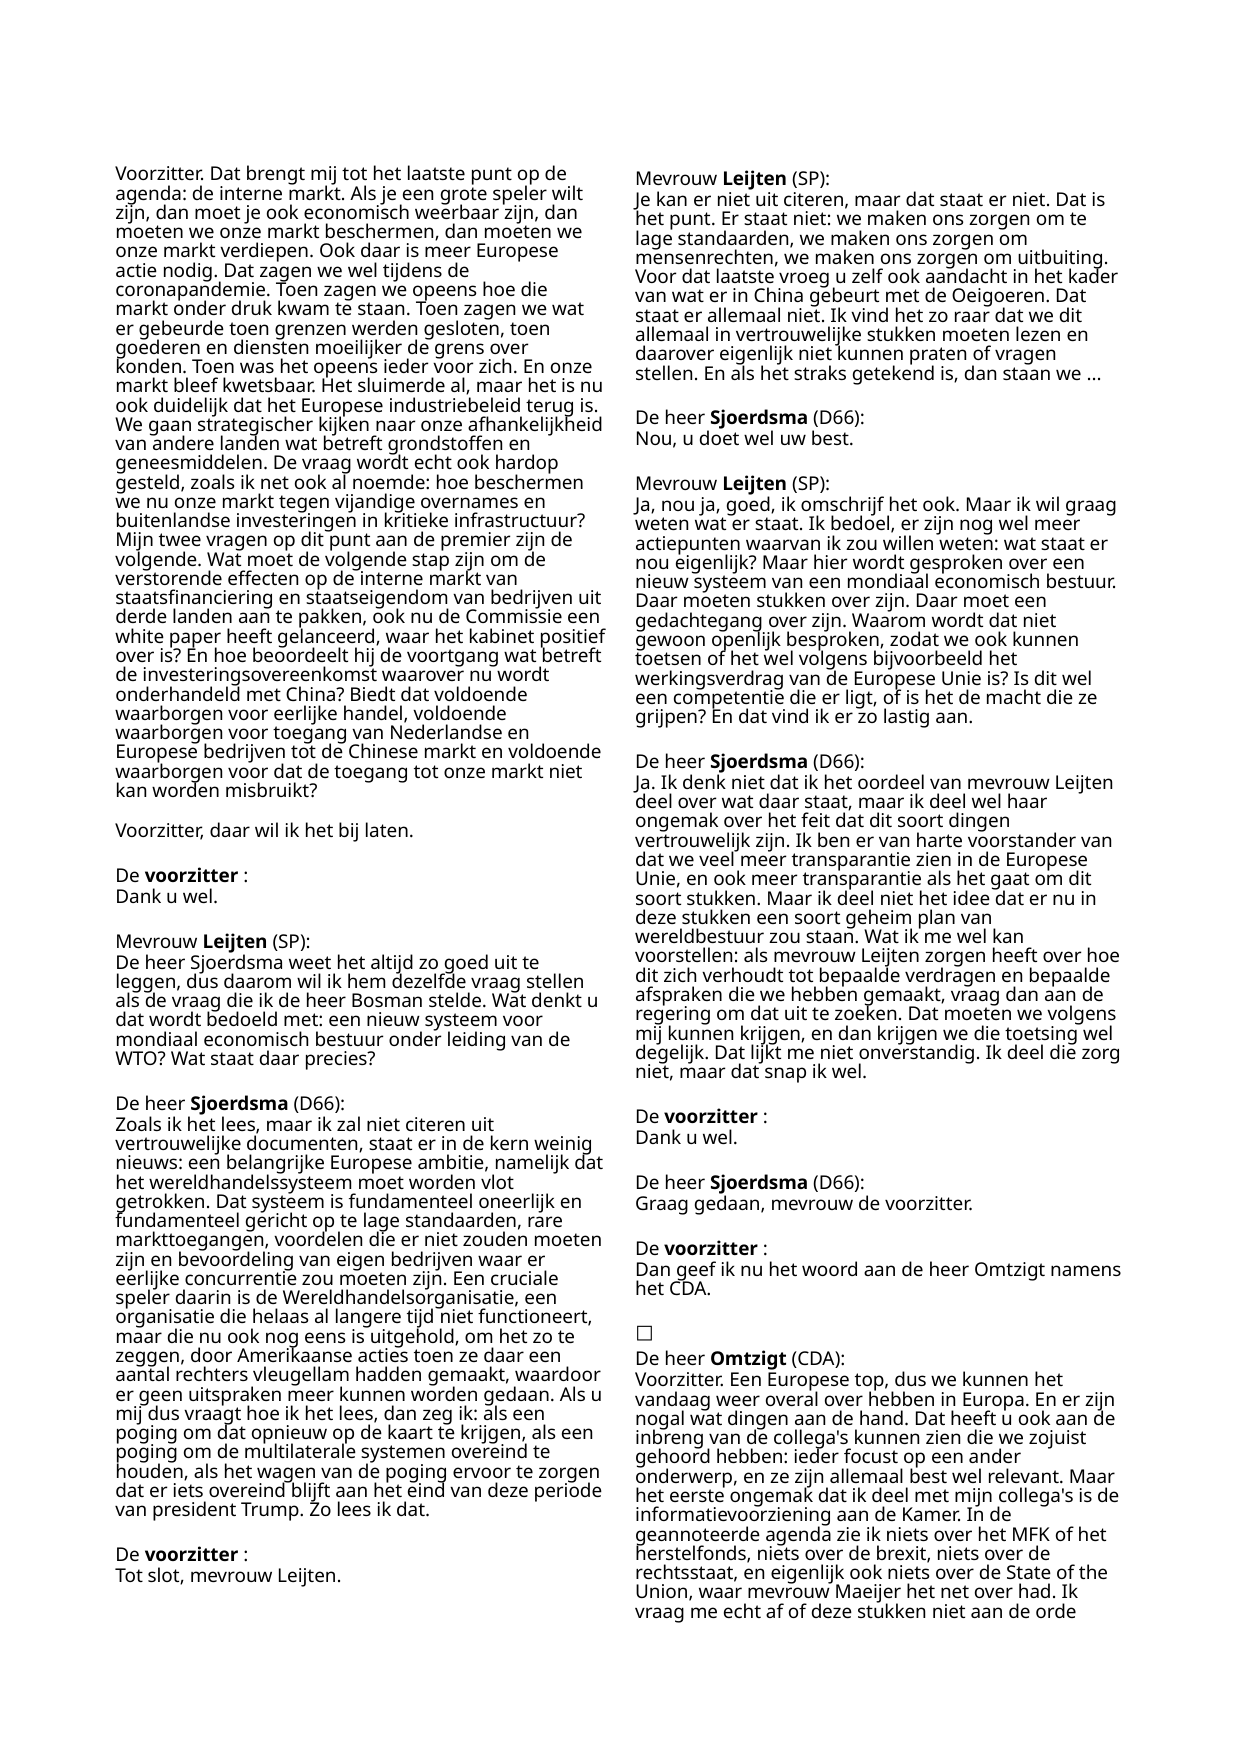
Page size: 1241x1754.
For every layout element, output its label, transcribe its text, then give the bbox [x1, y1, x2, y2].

text Dan geef ik nu het woord aan de heer Omtzigt namens het CDA. [635, 1261, 1125, 1299]
text ⬜ [635, 1320, 1125, 1346]
text De heer Sjoerdsma weet het altijd zo goed uit te leggen, dus daarom wil ik hem dezelfde vraag stellen als de vraag die ik de heer Bosman stelde. Wat denkt u dat wordt bedoeld met: een nieuw systeem voor mondiaal economisch bestuur onder leiding van de WTO? Wat staat daar precies? [115, 954, 605, 1069]
text Je kan er niet uit citeren, maar dat staat er niet. Dat is het punt. Er staat niet: we maken ons zorgen om te lage standaarden, we maken ons zorgen om mensenrechten, we maken ons zorgen om uitbuiting. Voor dat laatste vroeg u zelf ook aandacht in het kader van wat er in China gebeurt met de Oeigoeren. Dat staat er allemaal niet. Ik vind het zo raar dat we dit allemaal in vertrouwelijke stukken moeten lezen en daarover eigenlijk niet kunnen praten of vragen stellen. En als het straks getekend is, dan staan we ... [635, 191, 1125, 384]
text Voorzitter. Dat brengt mij tot het laatste punt op de agenda: de interne markt. Als je een grote speler wilt zijn, dan moet je ook economisch weerbaar zijn, dan moeten we onze markt beschermen, dan moeten we onze markt verdiepen. Ook daar is meer Europese actie nodig. Dat zagen we wel tijdens de coronapandemie. Toen zagen we opeens hoe die markt onder druk kwam te staan. Toen zagen we wat er gebeurde toen grenzen werden gesloten, toen goederen en diensten moeilijker de grens over konden. Toen was het opeens ieder voor zich. En onze markt bleef kwetsbaar. Het sluimerde al, maar het is nu ook duidelijk dat het Europese industriebeleid terug is. We gaan strategischer kijken naar onze afhankelijkheid van andere landen wat betreft grondstoffen en geneesmiddelen. De vraag wordt echt ook hardop gesteld, zoals ik net ook al noemde: hoe beschermen we nu onze markt tegen vijandige overnames en buitenlandse investeringen in kritieke infrastructuur? Mijn twee vragen op dit punt aan de premier zijn de volgende. Wat moet de volgende stap zijn om de verstorende effecten op de interne markt van staatsfinanciering en staatseigendom van bedrijven uit derde landen aan te pakken, ook nu de Commissie een white paper heeft gelanceerd, waar het kabinet positief over is? En hoe beoordeelt hij de voortgang wat betreft de investeringsovereenkomst waarover nu wordt onderhandeld met China? Biedt dat voldoende waarborgen voor eerlijke handel, voldoende waarborgen voor toegang van Nederlandse en Europese bedrijven tot de Chinese markt en voldoende waarborgen voor dat de toegang tot onze markt niet kan worden misbruikt? [115, 165, 605, 801]
text De voorzitter : [115, 1541, 605, 1567]
text Mevrouw Leijten (SP): [115, 928, 605, 954]
text Ja. Ik denk niet dat ik het oordeel van mevrouw Leijten deel over wat daar staat, maar ik deel wel haar ongemak over het feit dat dit soort dingen vertrouwelijk zijn. Ik ben er van harte voorstander van dat we veel meer transparantie zien in de Europese Unie, en ook meer transparantie als het gaat om dit soort stukken. Maar ik deel niet het idee dat er nu in deze stukken een soort geheim plan van wereldbestuur zou staan. Wat ik me wel kan voorstellen: als mevrouw Leijten zorgen heeft over hoe dit zich verhoudt tot bepaalde verdragen en bepaalde afspraken die we hebben gemaakt, vraag dan aan de regering om dat uit te zoeken. Dat moeten we volgens mij kunnen krijgen, en dan krijgen we die toetsing wel degelijk. Dat lijkt me niet onverstandig. Ik deel die zorg niet, maar dat snap ik wel. [635, 774, 1125, 1082]
text Ja, nou ja, goed, ik omschrijf het ook. Maar ik wil graag weten wat er staat. Ik bedoel, er zijn nog wel meer actiepunten waarvan ik zou willen weten: wat staat er nou eigenlijk? Maar hier wordt gesproken over een nieuw systeem van een mondiaal economisch bestuur. Daar moeten stukken over zijn. Daar moet een gedachtegang over zijn. Waarom wordt dat niet gewoon openlijk besproken, zodat we ook kunnen toetsen of het wel volgens bijvoorbeeld het werkingsverdrag van de Europese Unie is? Is dit wel een competentie die er ligt, of is het de macht die ze grijpen? En dat vind ik er zo lastig aan. [635, 496, 1125, 727]
text De heer Omtzigt (CDA): [635, 1346, 1125, 1371]
text Dank u wel. [115, 888, 605, 907]
text De voorzitter : [635, 1235, 1125, 1261]
text De voorzitter : [115, 862, 605, 888]
text Zoals ik het lees, maar ik zal niet citeren uit vertrouwelijke documenten, staat er in de kern weinig nieuws: een belangrijke Europese ambitie, namelijk dat het wereldhandelssysteem moet worden vlot getrokken. Dat systeem is fundamenteel oneerlijk en fundamenteel gericht op te lage standaarden, rare markttoegangen, voordelen die er niet zouden moeten zijn en bevoordeling van eigen bedrijven waar er eerlijke concurrentie zou moeten zijn. Een cruciale speler daarin is de Wereldhandelsorganisatie, een organisatie die helaas al langere tijd niet functioneert, maar die nu ook nog eens is uitgehold, om het zo te zeggen, door Amerikaanse acties toen ze daar een aantal rechters vleugellam hadden gemaakt, waardoor er geen uitspraken meer kunnen worden gedaan. Als u mij dus vraagt hoe ik het lees, dan zeg ik: als een poging om dat opnieuw op de kaart te krijgen, als een poging om de multilaterale systemen overeind te houden, als het wagen van de poging ervoor te zorgen dat er iets overeind blijft aan het eind van deze periode van president Trump. Zo lees ik dat. [115, 1116, 605, 1521]
text Nou, u doet wel uw best. [635, 430, 1125, 449]
text Tot slot, mevrouw Leijten. [115, 1567, 605, 1586]
text De heer Sjoerdsma (D66): [115, 1090, 605, 1116]
text Mevrouw Leijten (SP): [635, 470, 1125, 496]
text Voorzitter, daar wil ik het bij laten. [115, 822, 605, 841]
text De heer Sjoerdsma (D66): [635, 1169, 1125, 1195]
text De voorzitter : [635, 1103, 1125, 1129]
text Voorzitter. Een Europese top, dus we kunnen het vandaag weer overal over hebben in Europa. En er zijn nogal wat dingen aan de hand. Dat heeft u ook aan de inbreng van de collega's kunnen zien die we zojuist gehoord hebben: ieder focust op een ander onderwerp, en ze zijn allemaal best wel relevant. Maar het eerste ongemak dat ik deel met mijn collega's is de informatievoorziening aan de Kamer. In de geannoteerde agenda zie ik niets over het MFK of het herstelfonds, niets over de brexit, niets over de rechtsstaat, en eigenlijk ook niets over de State of the Union, waar mevrouw Maeijer het net over had. Ik vraag me echt af of deze stukken niet aan de orde [635, 1371, 1125, 1622]
text Mevrouw Leijten (SP): [635, 165, 1125, 191]
text Graag gedaan, mevrouw de voorzitter. [635, 1195, 1125, 1214]
text Dank u wel. [635, 1129, 1125, 1148]
text De heer Sjoerdsma (D66): [635, 748, 1125, 774]
text De heer Sjoerdsma (D66): [635, 404, 1125, 430]
